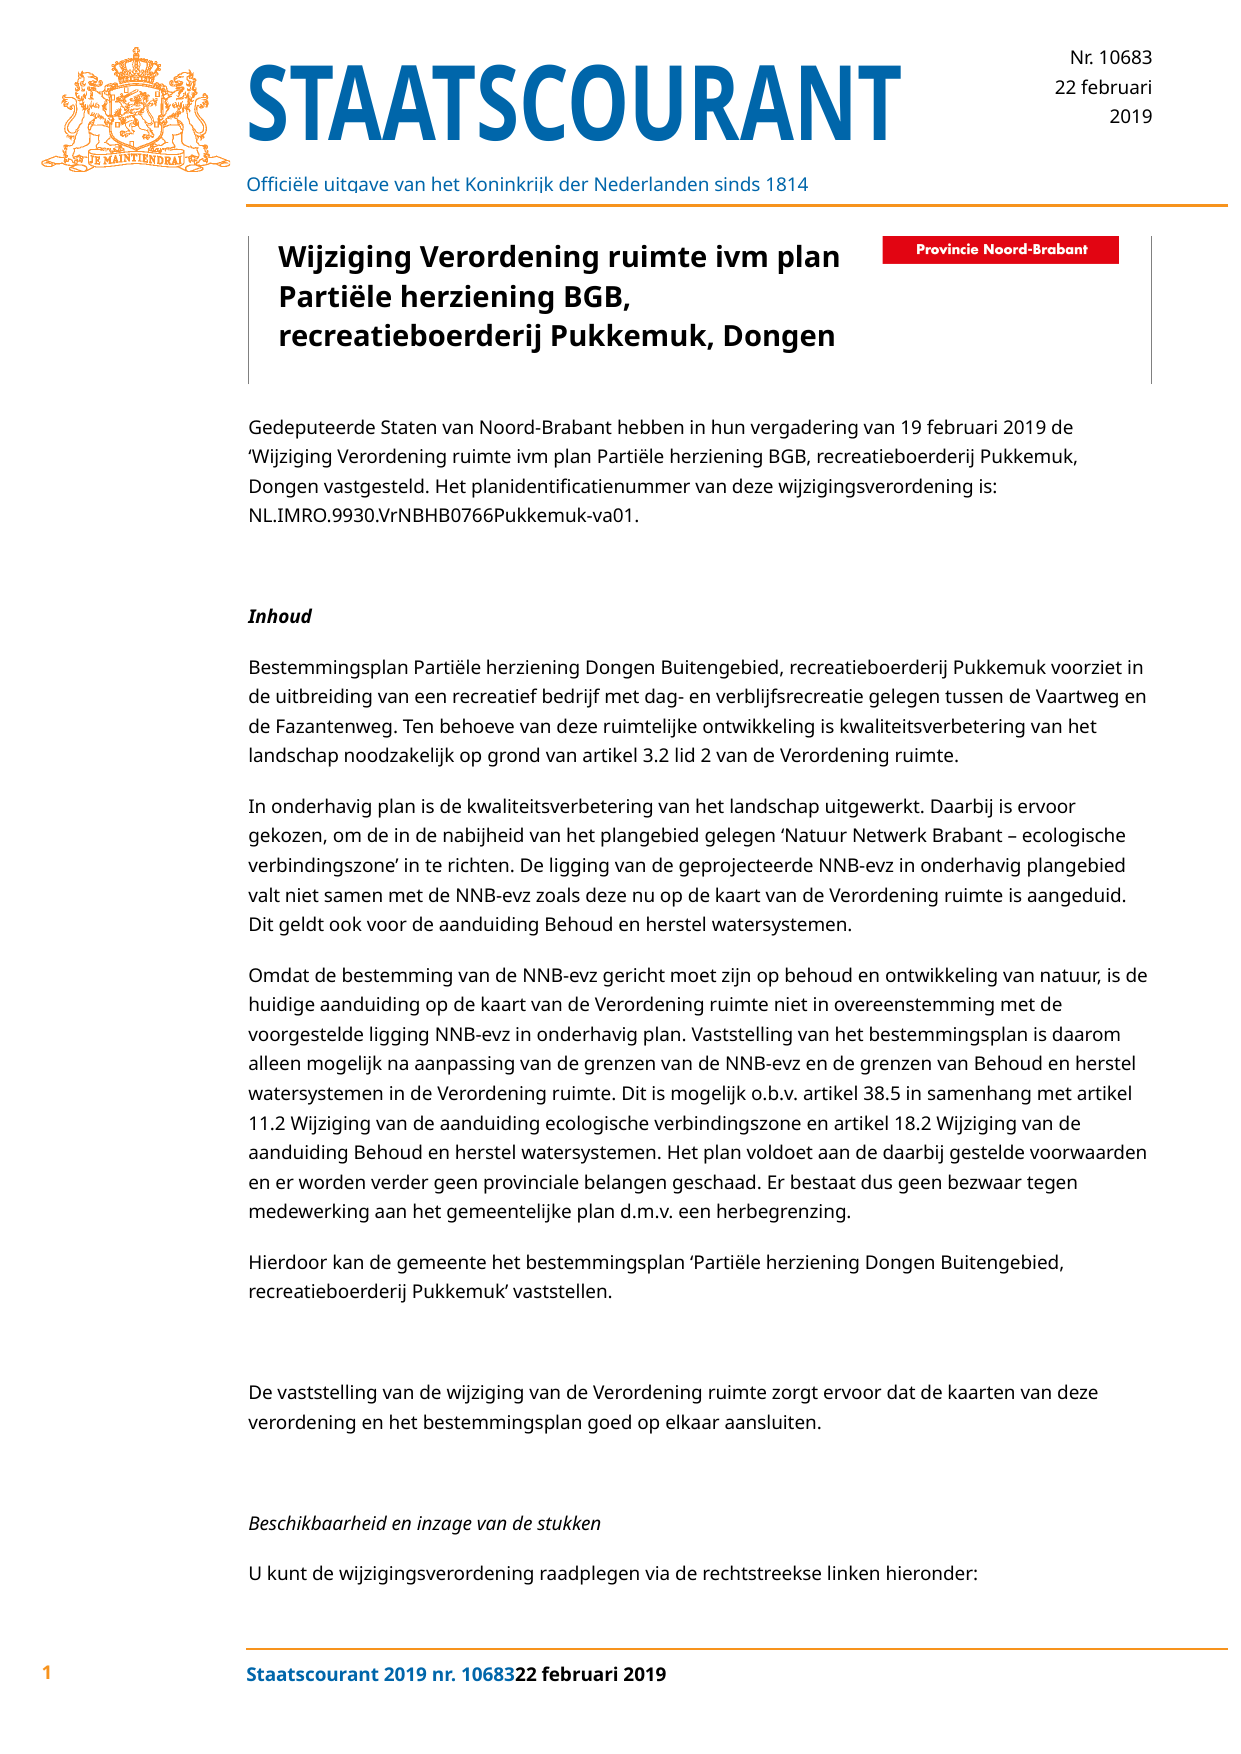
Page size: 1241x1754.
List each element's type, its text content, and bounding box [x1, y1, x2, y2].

text Bestemmingsplan Partiële herziening Dongen Buitengebied, recreatieboerderij Pukkemuk voorziet in de uitbreiding van een recreatief bedrijf met dag- en verblijfsrecreatie gelegen tussen de Vaartweg en de Fazantenweg. Ten behoeve van deze ruimtelijke ontwikkeling is kwaliteitsverbetering van het landschap noodzakelijk op grond van artikel 3.2 lid 2 van de Verordening ruimte. [248, 654, 1152, 768]
table_header [1119, 236, 1151, 263]
text U kunt de wijzigingsverordening raadplegen via de rechtstreekse linken hieronder: [248, 1560, 1152, 1586]
picture [41, 47, 231, 172]
text De vaststelling van de wijziging van de Verordening ruimte zorgt ervoor dat de kaarten van deze verordening en het bestemmingsplan goed op elkaar aansluiten. [248, 1379, 1152, 1435]
table_header Wijziging Verordening ruimte ivm plan Partiële herziening BGB, recreatieboerderij Pukkemuk, Dongen [249, 236, 850, 384]
text Omdat de bestemming van de NNB-evz gericht moet zijn op behoud en ontwikkeling van natuur, is de huidige aanduiding op de kaart van de Verordening ruimte niet in overeenstemming met de voorgestelde ligging NNB-evz in onderhavig plan. Vaststelling van het bestemmingsplan is daarom alleen mogelijk na aanpassing van de grenzen van de NNB-evz en de grenzen van Behoud en herstel watersystemen in de Verordening ruimte. Dit is mogelijk o.b.v. artikel 38.5 in samenhang met artikel 11.2 Wijziging van de aanduiding ecologische verbindingszone en artikel 18.2 Wijziging van de aanduiding Behoud en herstel watersystemen. Het plan voldoet aan de daarbij gestelde voorwaarden en er worden verder geen provinciale belangen geschaad. Er bestaat dus geen bezwaar tegen medewerking aan het gemeentelijke plan d.m.v. een herbegrenzing. [248, 962, 1152, 1224]
table_header [850, 236, 882, 263]
text Beschikbaarheid en inzage van de stukken [248, 1510, 1152, 1536]
text Hierdoor kan de gemeente het bestemmingsplan ‘Partiële herziening Dongen Buitengebied, recreatieboerderij Pukkemuk’ vaststellen. [248, 1249, 1152, 1304]
text Inhoud [248, 603, 1152, 629]
picture [882, 236, 1119, 264]
text Gedeputeerde Staten van Noord-Brabant hebben in hun vergadering van 19 februari 2019 de ‘Wijziging Verordening ruimte ivm plan Partiële herziening BGB, recreatieboerderij Pukkemuk, Dongen vastgesteld. Het planidentificatienummer van deze wijzigingsverordening is: NL.IMRO.9930.VrNBHB0766Pukkemuk-va01. [248, 414, 1152, 528]
text In onderhavig plan is de kwaliteitsverbetering van het landschap uitgewerkt. Daarbij is ervoor gekozen, om de in de nabijheid van het plangebied gelegen ‘Natuur Netwerk Brabant – ecologische verbindingszone’ in te richten. De ligging van de geprojecteerde NNB-evz in onderhavig plangebied valt niet samen met de NNB-evz zoals deze nu op de kaart van de Verordening ruimte is aangeduid. Dit geldt ook voor de aanduiding Behoud en herstel watersystemen. [248, 793, 1152, 937]
table_header [850, 264, 1151, 384]
